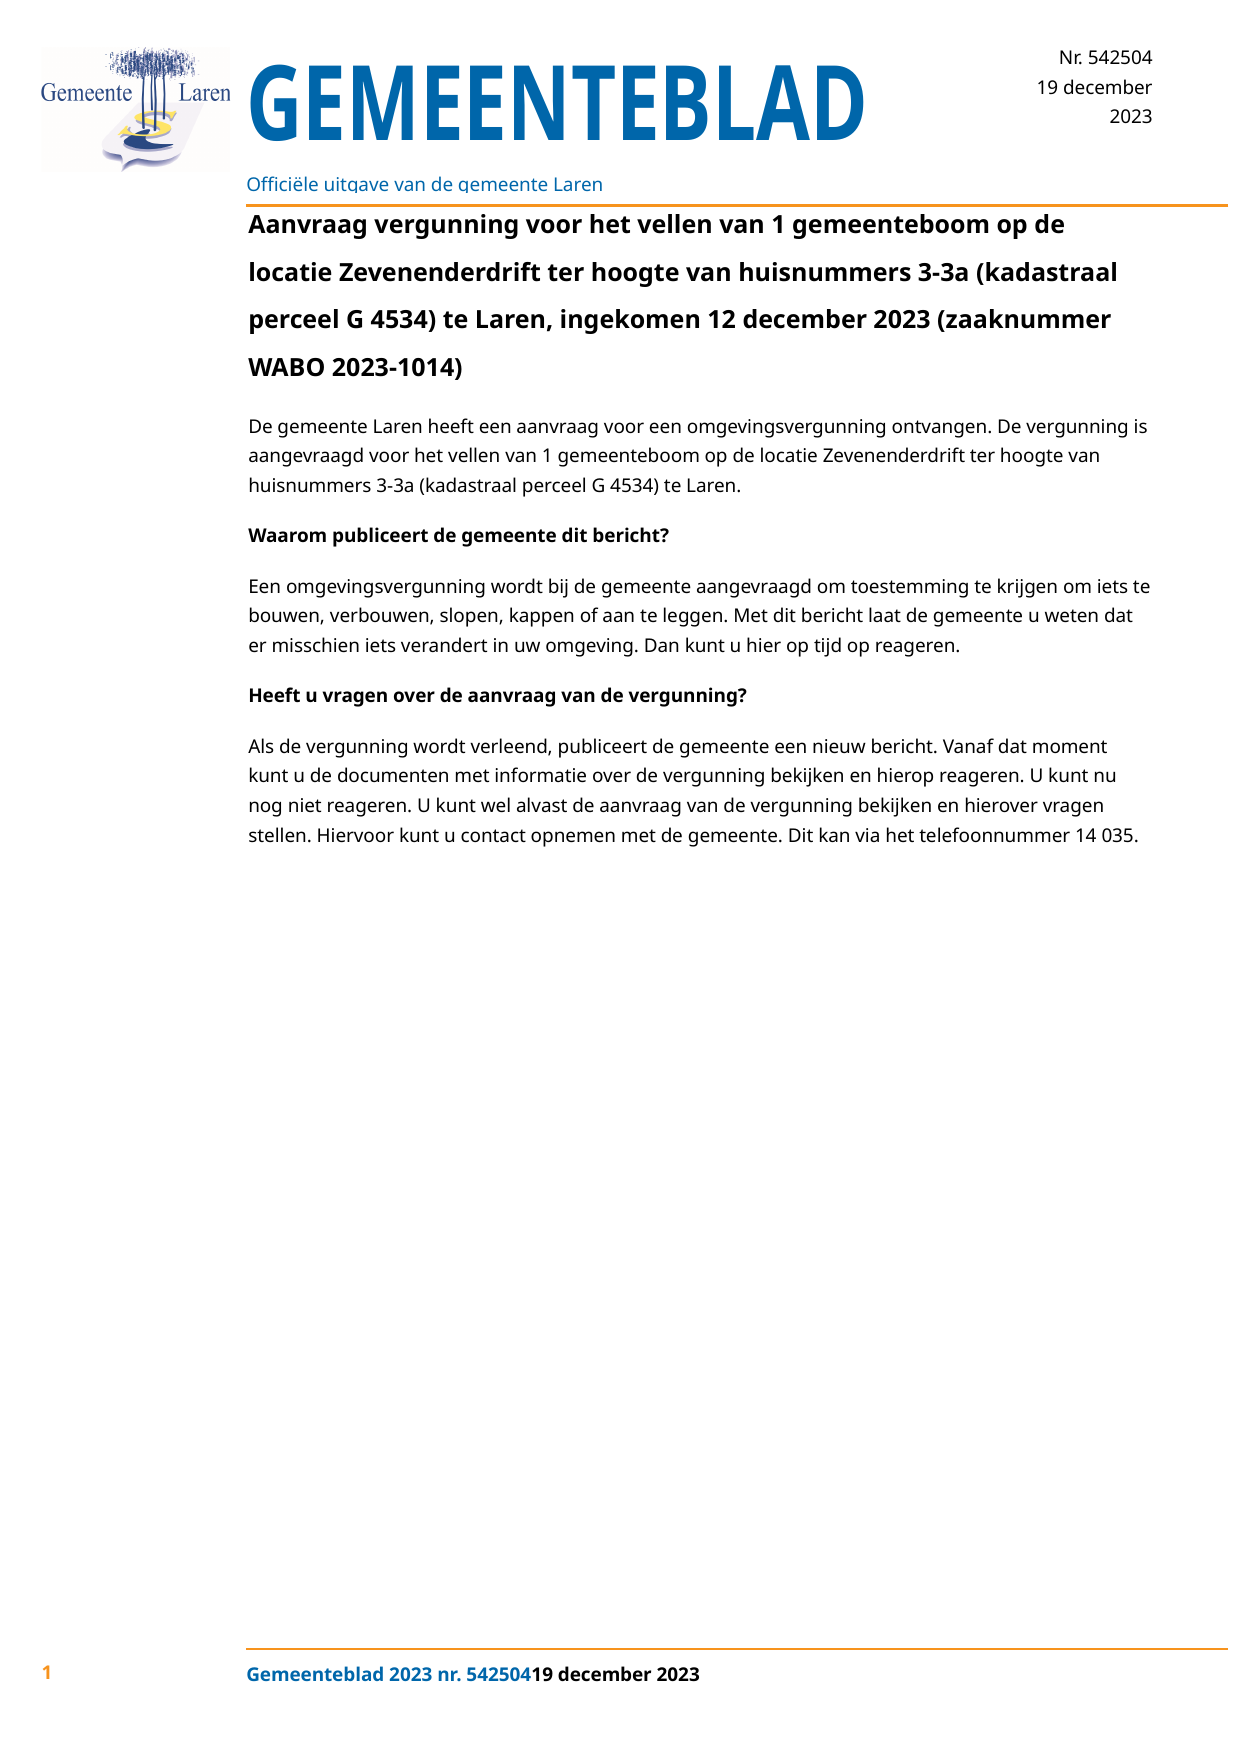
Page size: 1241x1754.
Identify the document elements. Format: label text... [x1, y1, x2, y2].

text De gemeente Laren heeft een aanvraag voor een omgevingsvergunning ontvangen. De vergunning is aangevraagd voor het vellen van 1 gemeenteboom op de locatie Zevenenderdrift ter hoogte van huisnummers 3-3a (kadastraal perceel G 4534) te Laren. [248, 413, 1152, 498]
text Aanvraag vergunning voor het vellen van 1 gemeenteboom op de locatie Zevenenderdrift ter hoogte van huisnummers 3-3a (kadastraal perceel G 4534) te Laren, ingekomen 12 december 2023 (zaaknummer WABO 2023-1014) [248, 207, 1152, 384]
text Heeft u vragen over de aanvraag van de vergunning? [248, 683, 1152, 708]
text Een omgevingsvergunning wordt bij de gemeente aangevraagd om toestemming te krijgen om iets te bouwen, verbouwen, slopen, kappen of aan te leggen. Met dit bericht laat de gemeente u weten dat er misschien iets verandert in uw omgeving. Dan kunt u hier op tijd op reageren. [248, 573, 1152, 658]
text Waarom publiceert de gemeente dit bericht? [248, 523, 1152, 548]
text Als de vergunning wordt verleend, publiceert de gemeente een nieuw bericht. Vanaf dat moment kunt u de documenten met informatie over de vergunning bekijken en hierop reageren. U kunt nu nog niet reageren. U kunt wel alvast de aanvraag van de vergunning bekijken en hierover vragen stellen. Hiervoor kunt u contact opnemen met de gemeente. Dit kan via het telefoonnummer 14 035. [248, 733, 1152, 848]
picture [41, 47, 231, 172]
